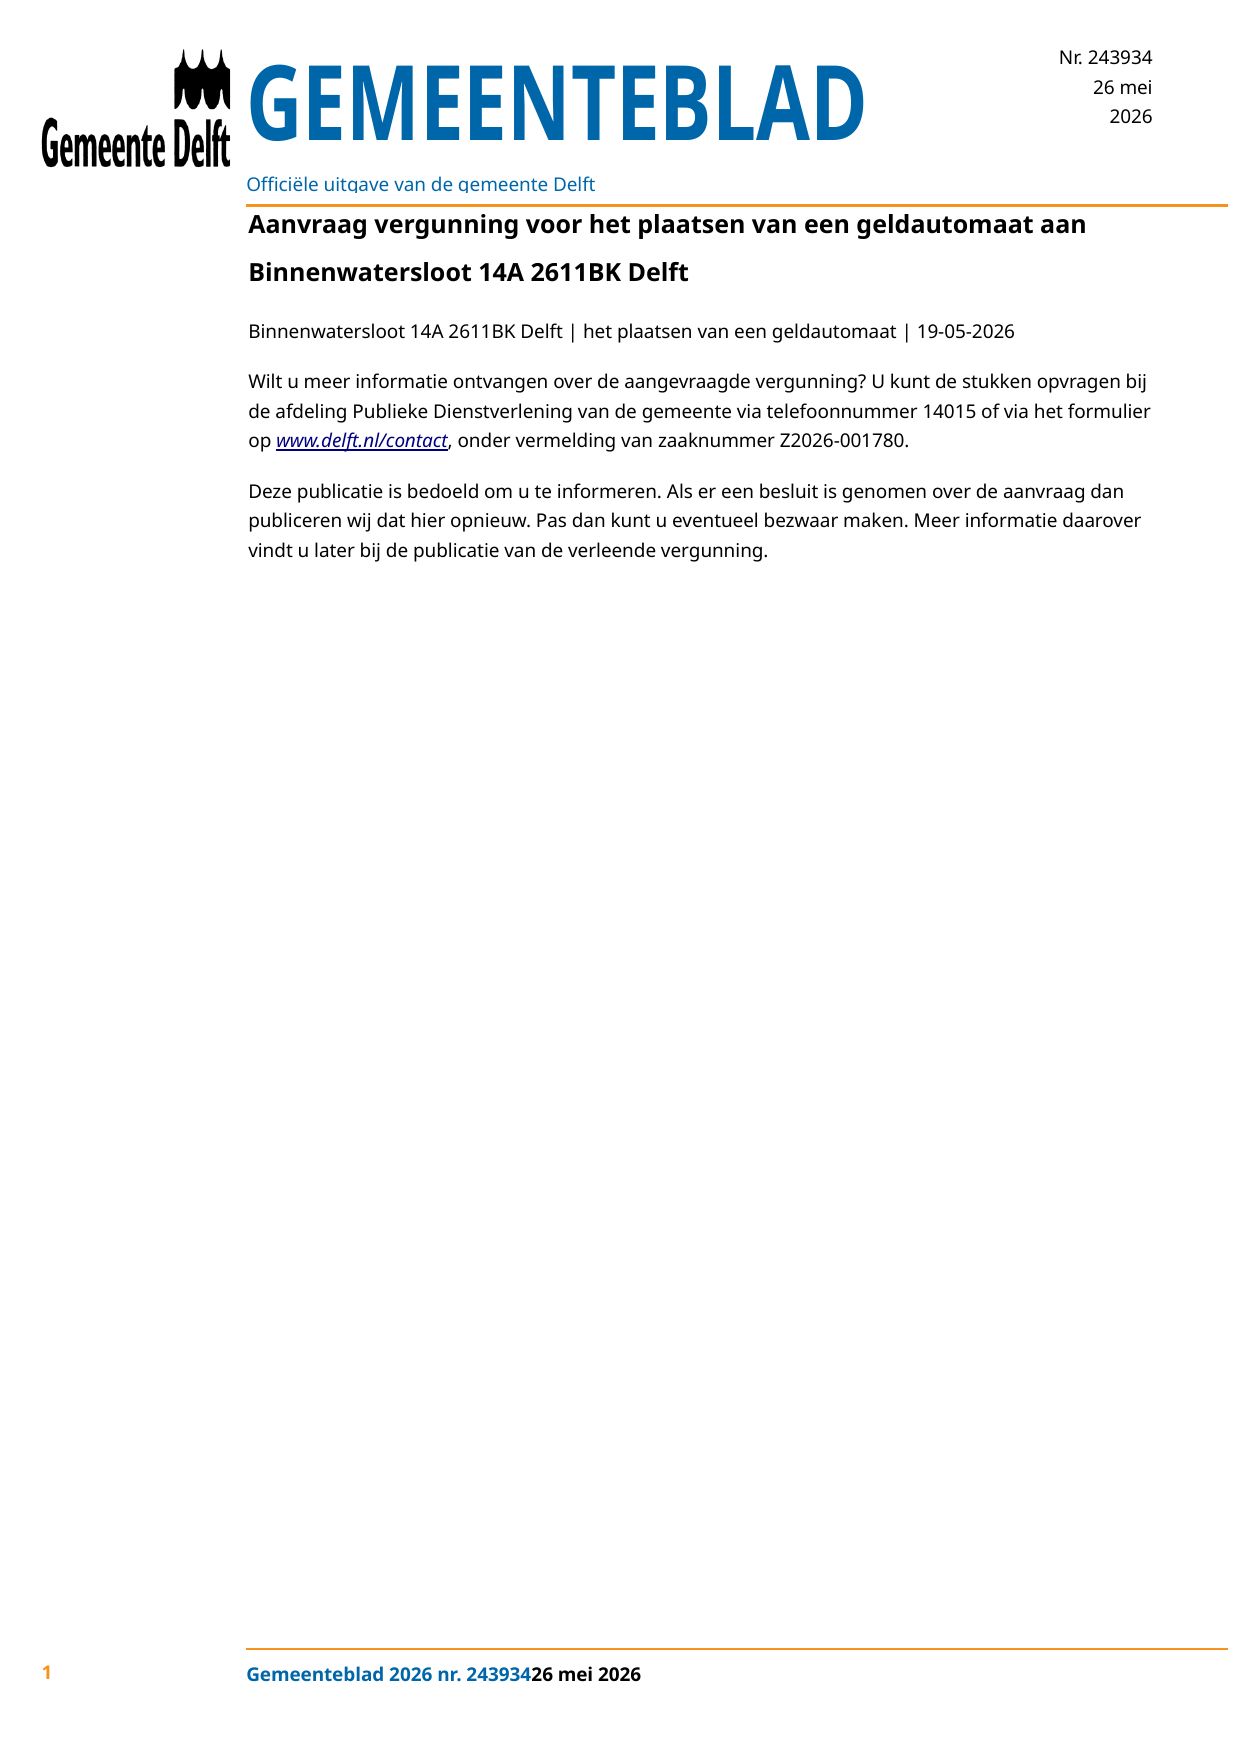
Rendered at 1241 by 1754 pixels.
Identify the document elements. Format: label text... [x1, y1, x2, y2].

text Binnenwatersloot 14A 2611BK Delft | het plaatsen van een geldautomaat | 19-05-2026 [248, 318, 1152, 344]
text Wilt u meer informatie ontvangen over de aangevraagde vergunning? U kunt de stukken opvragen bij de afdeling Publieke Dienstverlening van de gemeente via telefoonnummer 14015 of via het formulier op www.delft.nl/contact, onder vermelding van zaaknummer Z2026-001780. [248, 368, 1152, 453]
text Aanvraag vergunning voor het plaatsen van een geldautomaat aan Binnenwatersloot 14A 2611BK Delft [248, 207, 1152, 288]
text Deze publicatie is bedoeld om u te informeren. Als er een besluit is genomen over de aanvraag dan publiceren wij dat hier opnieuw. Pas dan kunt u eventueel bezwaar maken. Meer informatie daarover vindt u later bij de publicatie van de verleende vergunning. [248, 478, 1152, 563]
picture [41, 47, 231, 172]
